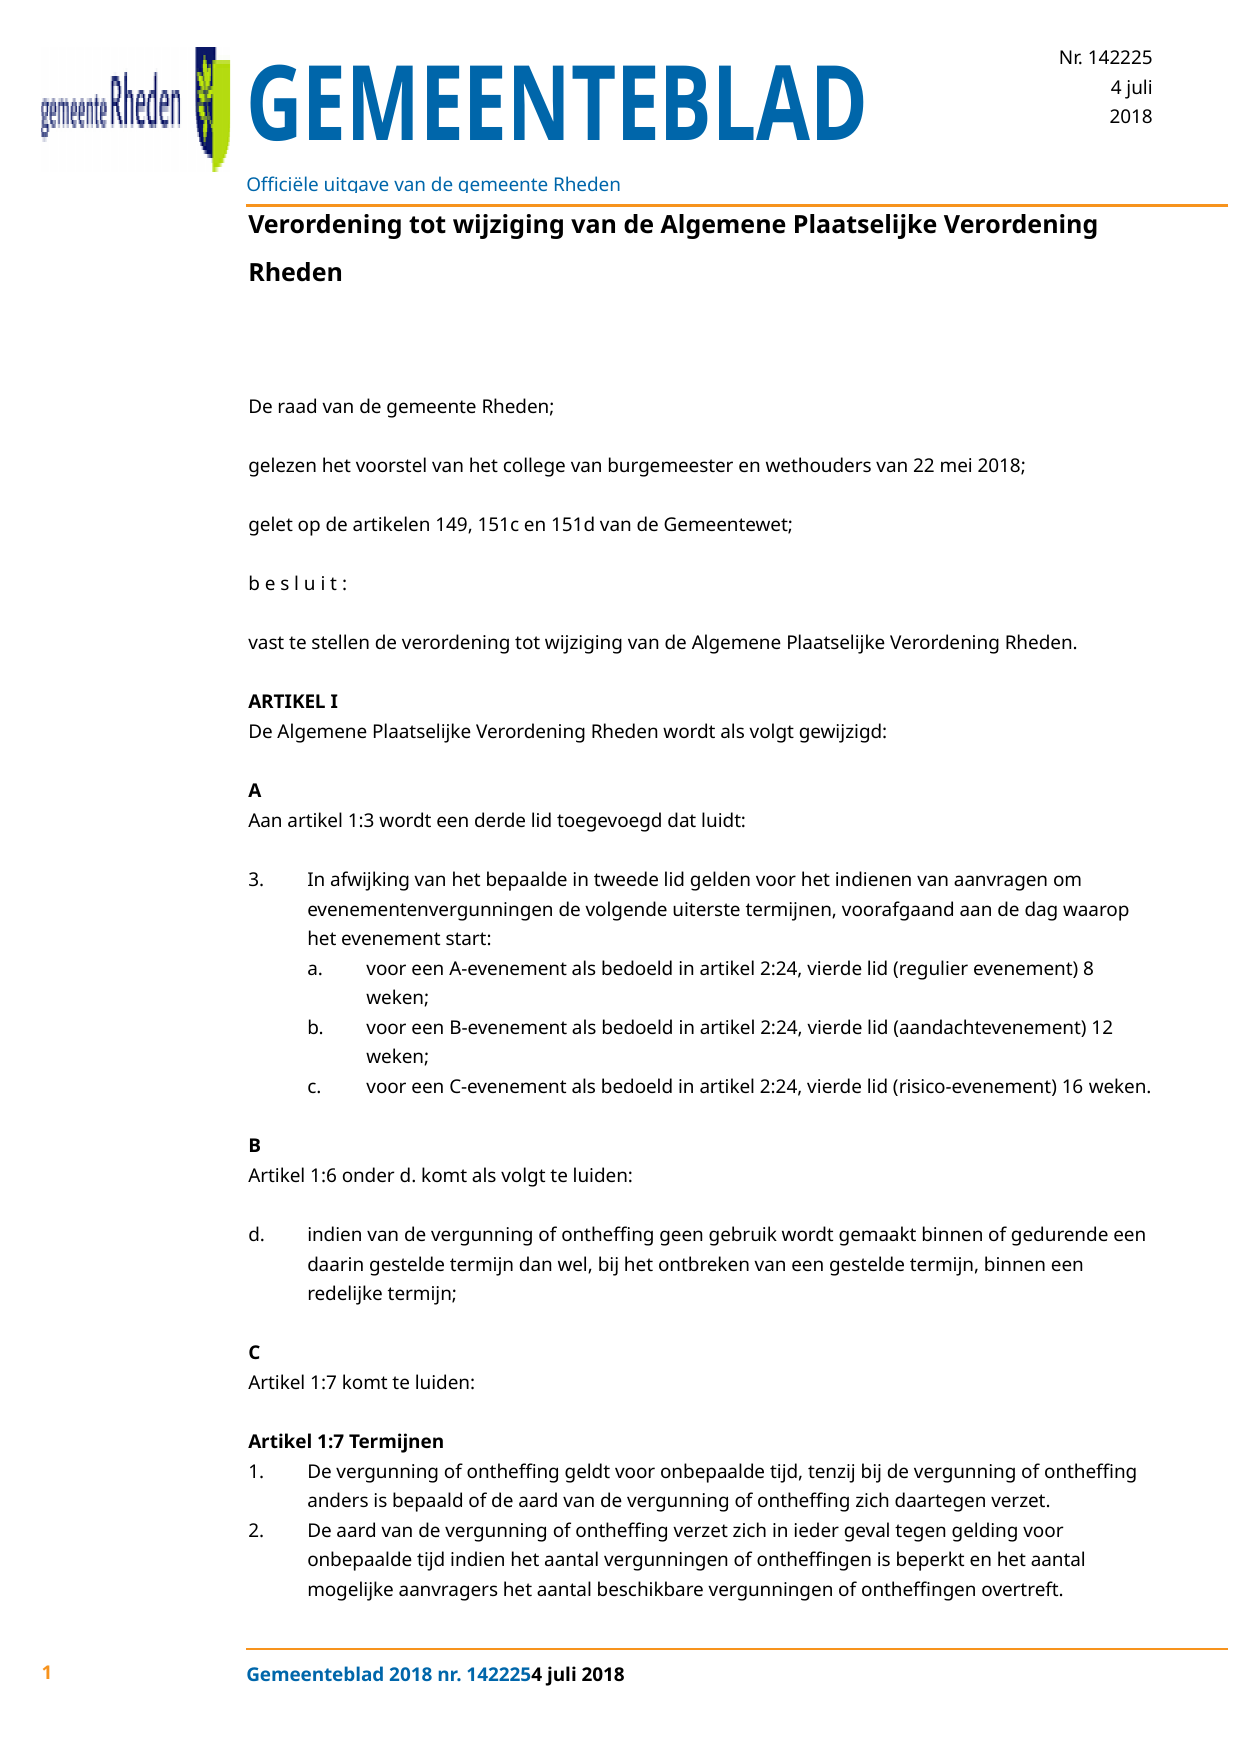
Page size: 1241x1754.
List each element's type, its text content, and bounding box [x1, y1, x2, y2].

text gelezen het voorstel van het college van burgemeester en wethouders van 22 mei 2018; [248, 452, 1152, 478]
text Artikel 1:6 onder d. komt als volgt te luiden: [248, 1162, 1152, 1188]
text A [248, 777, 1152, 803]
text Artikel 1:7 Termijnen [248, 1428, 1152, 1454]
text Aan artikel 1:3 wordt een derde lid toegevoegd dat luidt: [248, 807, 1152, 833]
list De aard van de vergunning of ontheffing verzet zich in ieder geval tegen gelding voor onbepaalde tijd indien het aantal vergunningen of ontheffingen is beperkt en het aantal mogelijke aanvragers het aantal beschikbare vergunningen of ontheffingen overtreft. [248, 1517, 1152, 1602]
picture [41, 47, 231, 172]
list In afwijking van het bepaalde in tweede lid gelden voor het indienen van aanvragen om evenementenvergunningen de volgende uiterste termijnen, voorafgaand aan de dag waarop het evenement start: [248, 866, 1152, 951]
text Verordening tot wijziging van de Algemene Plaatselijke Verordening Rheden [248, 207, 1152, 288]
text Artikel 1:7 komt te luiden: [248, 1369, 1152, 1395]
text De Algemene Plaatselijke Verordening Rheden wordt als volgt gewijzigd: [248, 718, 1152, 744]
text gelet op de artikelen 149, 151c en 151d van de Gemeentewet; [248, 511, 1152, 537]
text De raad van de gemeente Rheden; [248, 393, 1152, 419]
list voor een A-evenement als bedoeld in artikel 2:24, vierde lid (regulier evenement) 8 weken; [307, 955, 1152, 1010]
text B [248, 1132, 1152, 1158]
list voor een C-evenement als bedoeld in artikel 2:24, vierde lid (risico-evenement) 16 weken. [307, 1073, 1152, 1099]
text vast te stellen de verordening tot wijziging van de Algemene Plaatselijke Verordening Rheden. [248, 629, 1152, 655]
list voor een B-evenement als bedoeld in artikel 2:24, vierde lid (aandachtevenement) 12 weken; [307, 1014, 1152, 1069]
text C [248, 1339, 1152, 1365]
list De vergunning of ontheffing geldt voor onbepaalde tijd, tenzij bij de vergunning of ontheffing anders is bepaald of de aard van de vergunning of ontheffing zich daartegen verzet. [248, 1458, 1152, 1513]
list indien van de vergunning of ontheffing geen gebruik wordt gemaakt binnen of gedurende een daarin gestelde termijn dan wel, bij het ontbreken van een gestelde termijn, binnen een redelijke termijn; [248, 1221, 1152, 1306]
text ARTIKEL I [248, 689, 1152, 714]
text b e s l u i t : [248, 570, 1152, 596]
